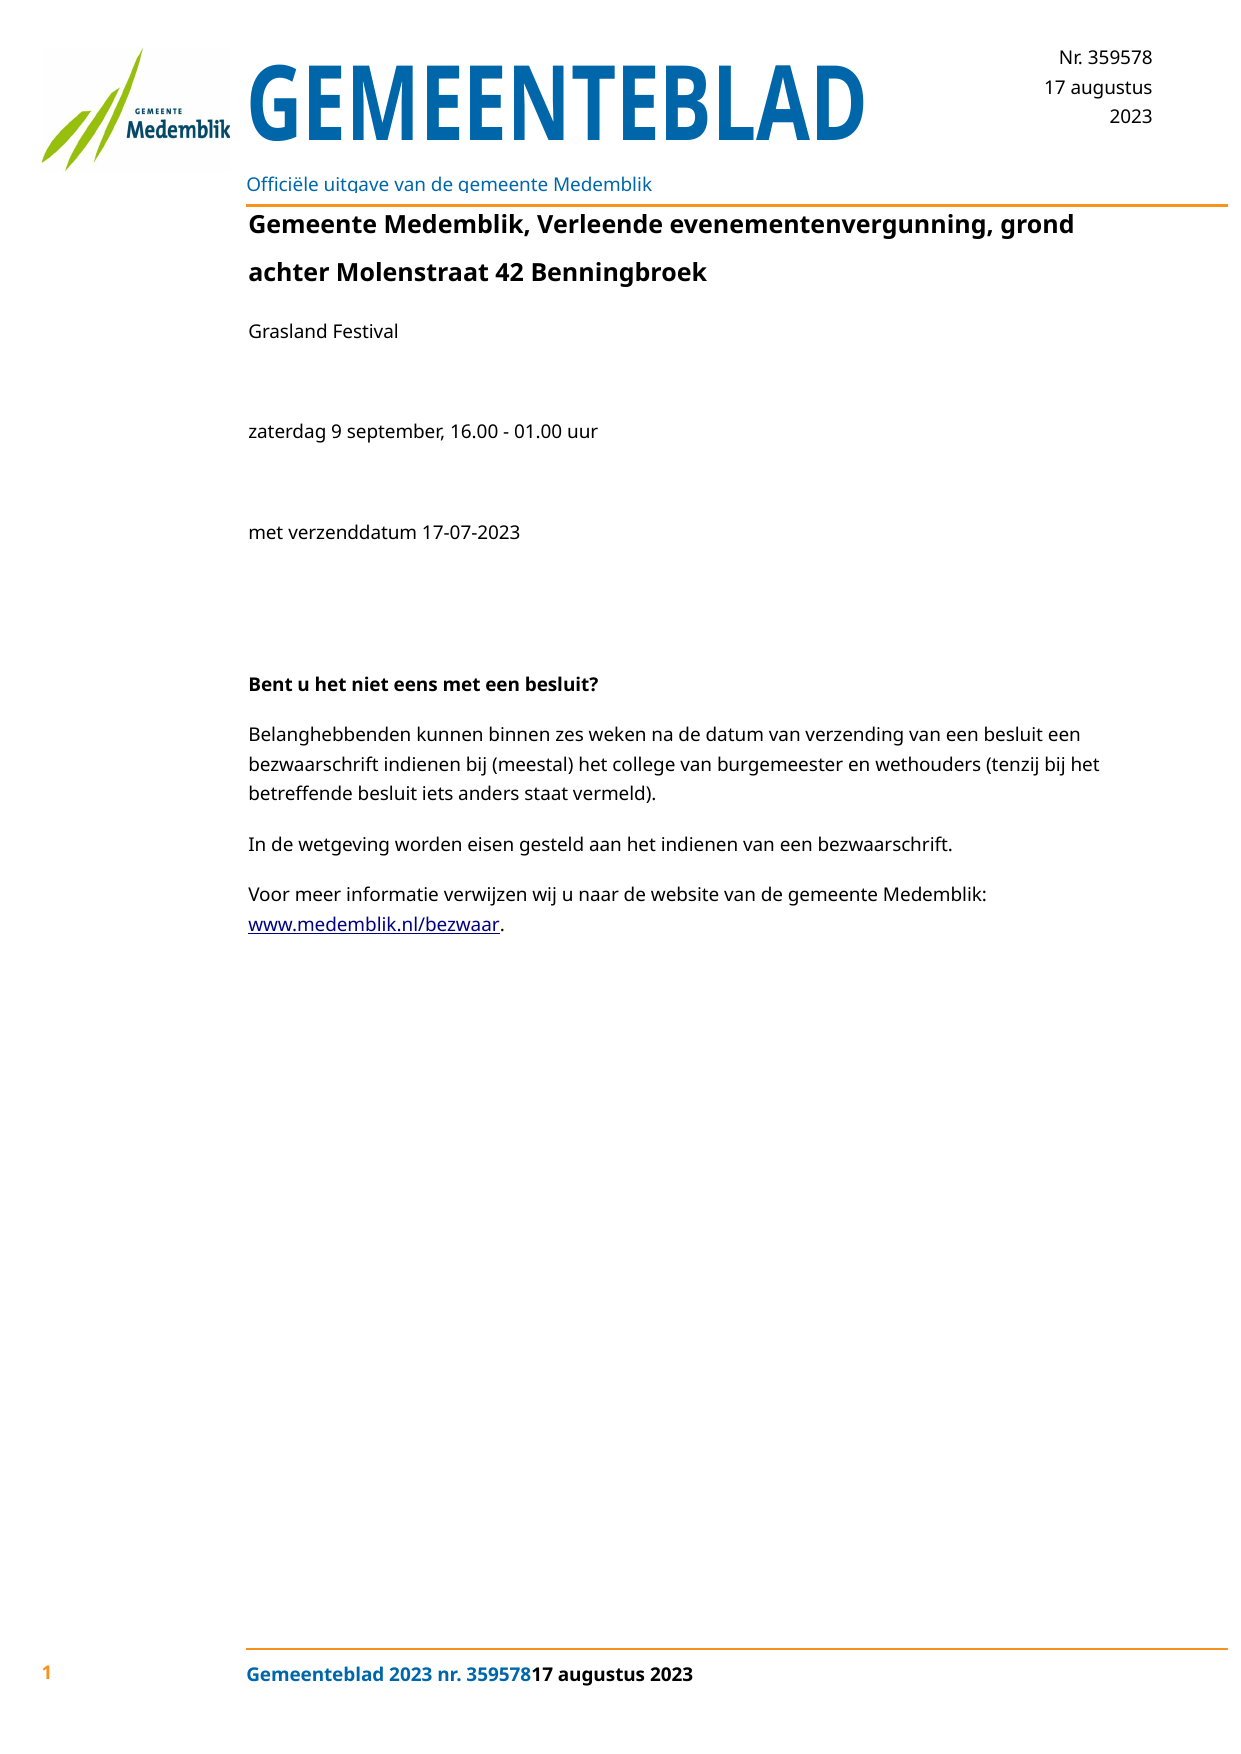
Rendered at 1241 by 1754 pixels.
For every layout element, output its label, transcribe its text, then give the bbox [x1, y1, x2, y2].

text Grasland Festival [248, 318, 1152, 344]
text Bent u het niet eens met een besluit? [248, 671, 1152, 697]
picture [41, 47, 231, 172]
text Voor meer informatie verwijzen wij u naar de website van de gemeente Medemblik: www.medemblik.nl/bezwaar. [248, 881, 1152, 937]
text Belanghebbenden kunnen binnen zes weken na de datum van verzending van een besluit een bezwaarschrift indienen bij (meestal) het college van burgemeester en wethouders (tenzij bij het betreffende besluit iets anders staat vermeld). [248, 721, 1152, 806]
text In de wetgeving worden eisen gesteld aan het indienen van een bezwaarschrift. [248, 831, 1152, 857]
text Gemeente Medemblik, Verleende evenementenvergunning, grond achter Molenstraat 42 Benningbroek [248, 207, 1152, 288]
text zaterdag 9 september, 16.00 - 01.00 uur [248, 419, 1152, 444]
text met verzenddatum 17-07-2023 [248, 519, 1152, 545]
